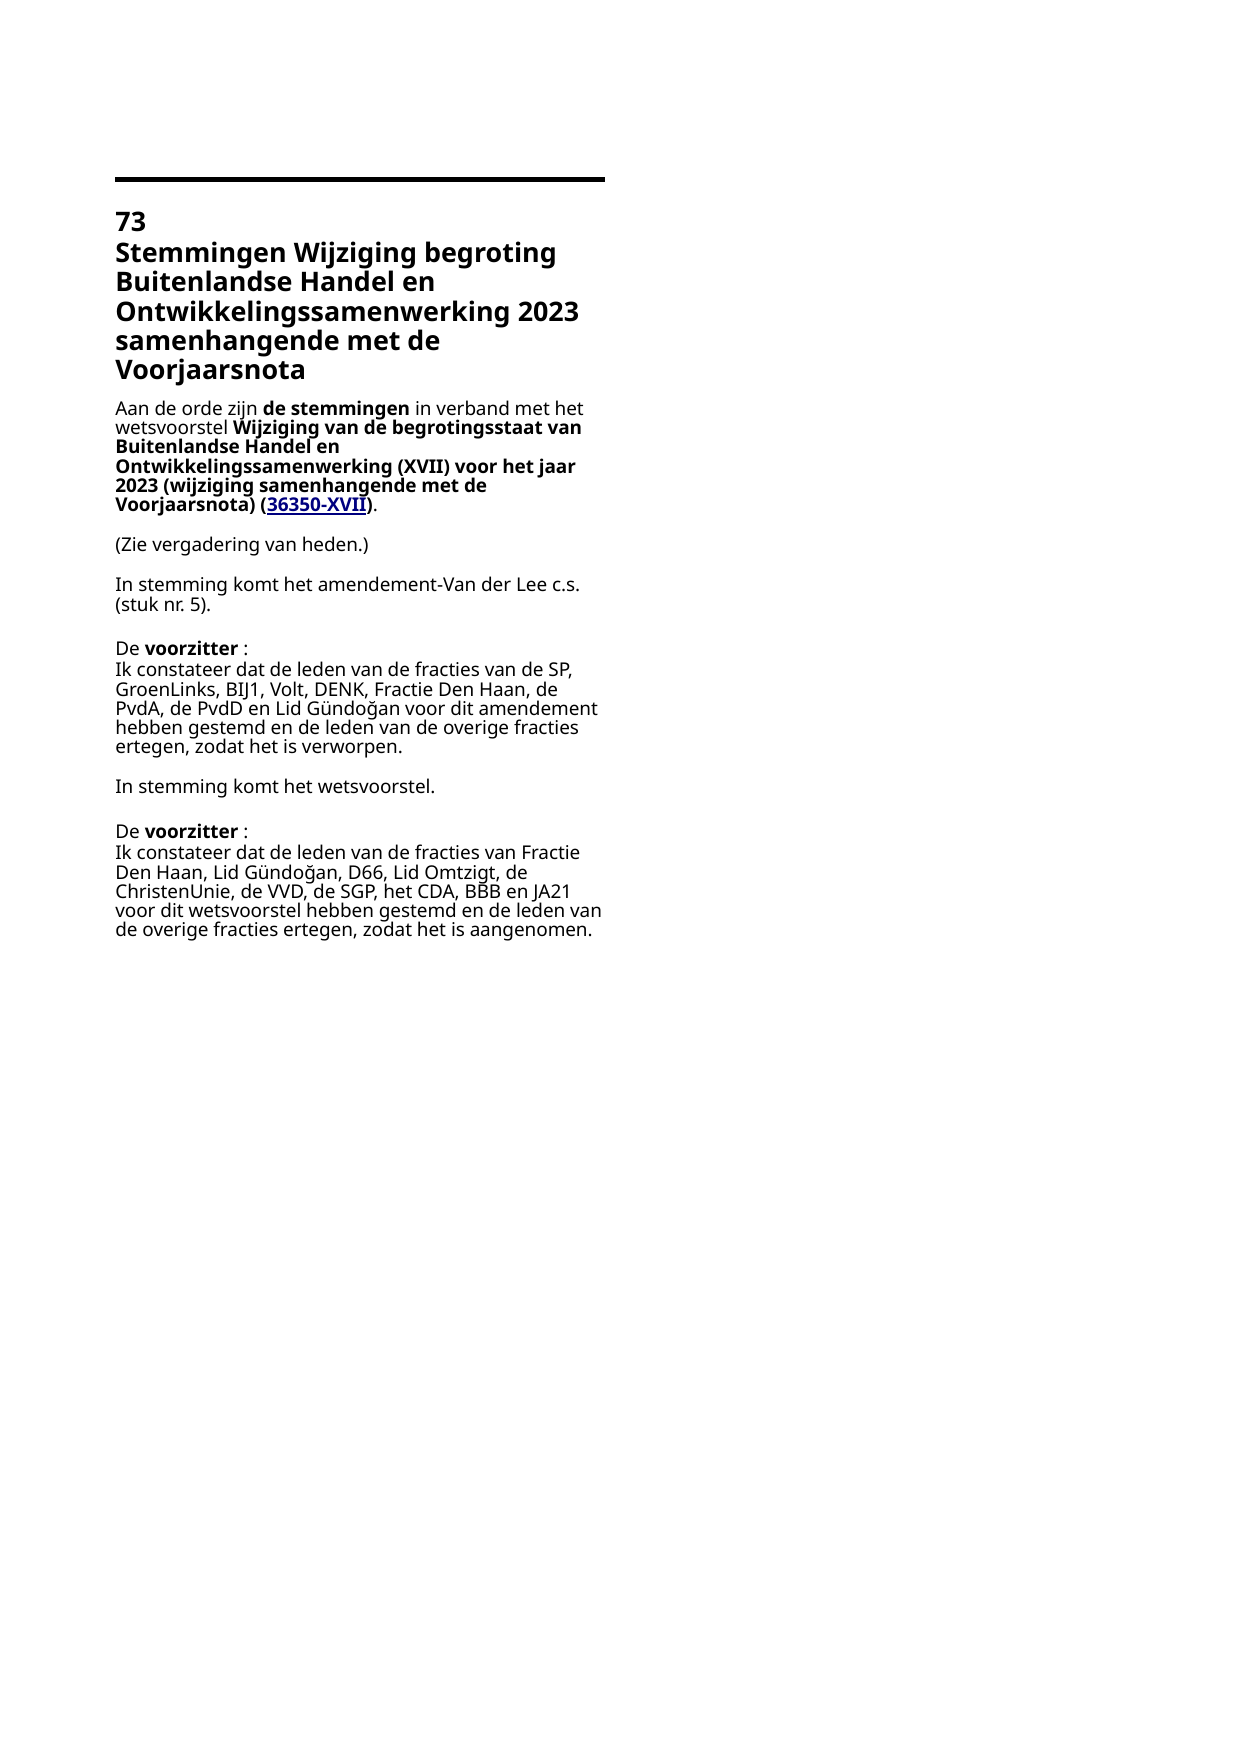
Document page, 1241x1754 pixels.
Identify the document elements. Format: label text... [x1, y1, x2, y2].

text Ik constateer dat de leden van de fracties van Fractie Den Haan, Lid Gündoğan, D66, Lid Omtzigt, de ChristenUnie, de VVD, de SGP, het CDA, BBB en JA21 voor dit wetsvoorstel hebben gestemd en de leden van de overige fracties ertegen, zodat het is aangenomen. [115, 844, 605, 941]
text De voorzitter : [115, 819, 605, 844]
text Stemmingen Wijziging begroting Buitenlandse Handel en Ontwikkelingssamenwerking 2023 samenhangende met de Voorjaarsnota [115, 239, 605, 400]
text Ik constateer dat de leden van de fracties van de SP, GroenLinks, BIJ1, Volt, DENK, Fractie Den Haan, de PvdA, de PvdD en Lid Gündoğan voor dit amendement hebben gestemd en de leden van de overige fracties ertegen, zodat het is verworpen. [115, 661, 605, 758]
text De voorzitter : [115, 636, 605, 661]
text 73 [115, 203, 605, 239]
text In stemming komt het amendement-Van der Lee c.s. (stuk nr. 5). [115, 576, 605, 615]
text Aan de orde zijn de stemmingen in verband met het wetsvoorstel Wijziging van de begrotingsstaat van Buitenlandse Handel en Ontwikkelingssamenwerking (XVII) voor het jaar 2023 (wijziging samenhangende met de Voorjaarsnota) (36350-XVII). [115, 400, 605, 515]
text In stemming komt het wetsvoorstel. [115, 778, 605, 798]
text (Zie vergadering van heden.) [115, 536, 605, 555]
